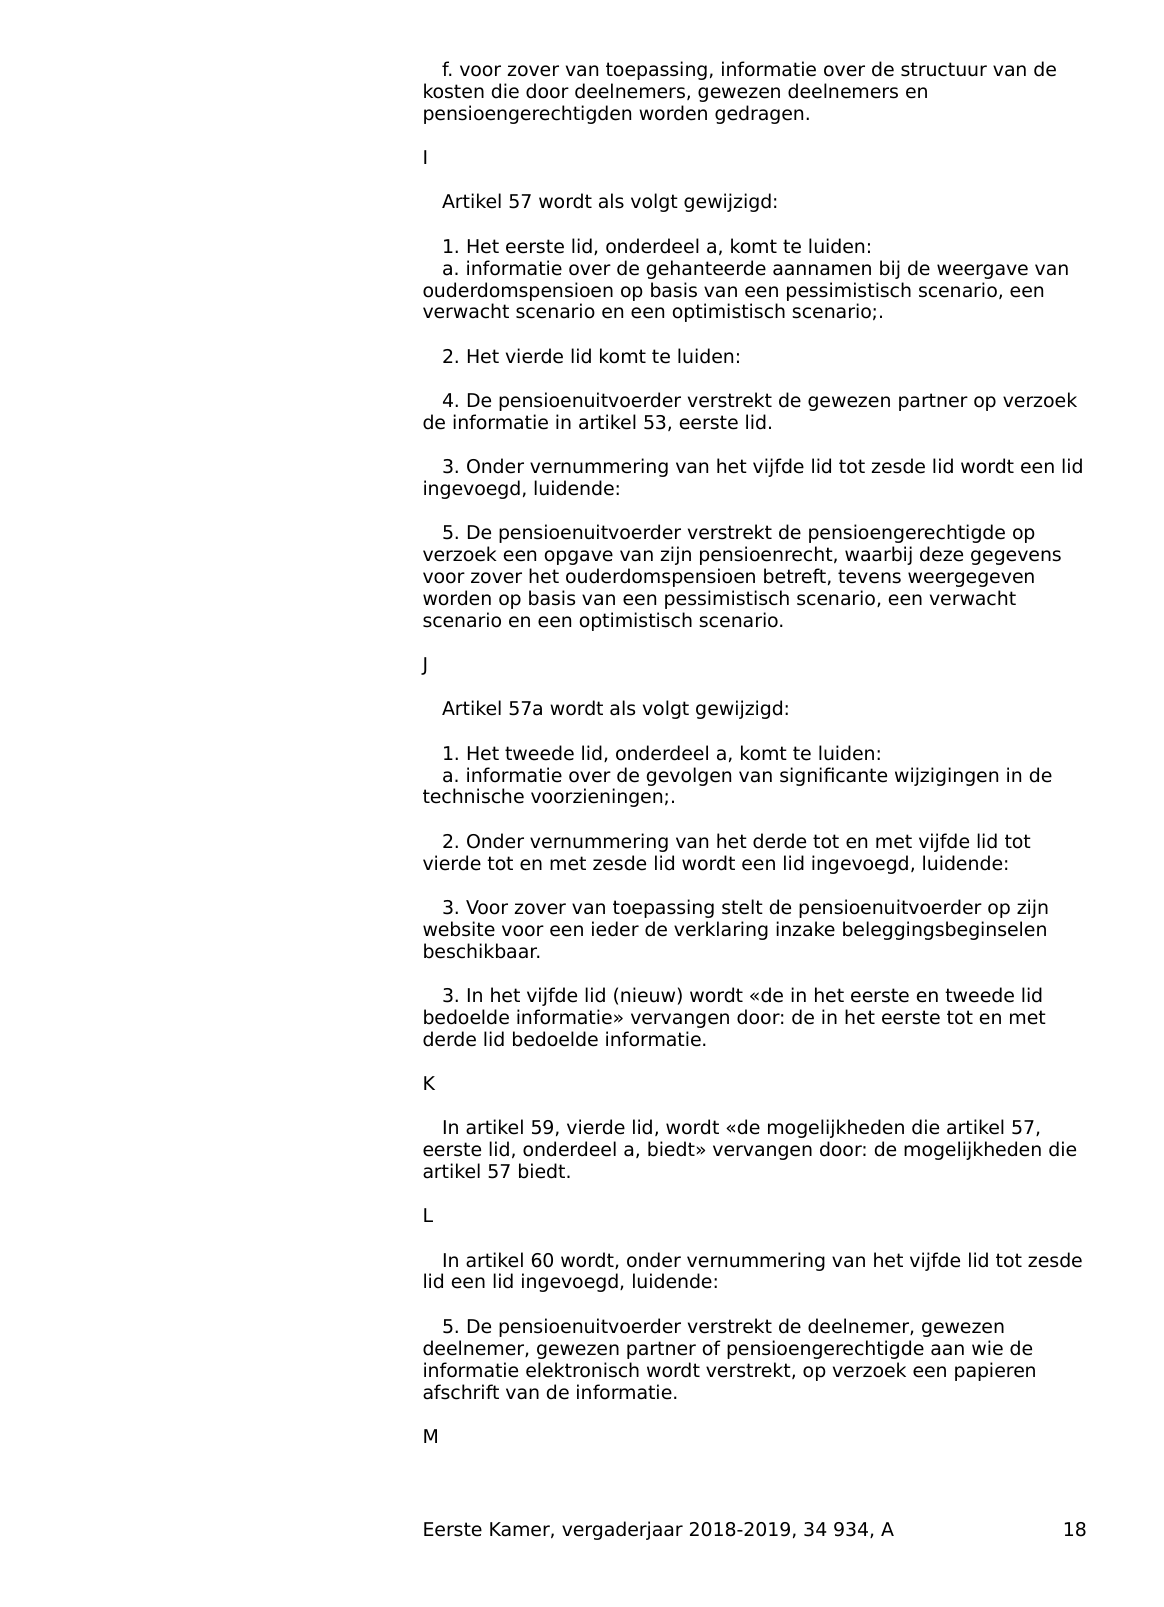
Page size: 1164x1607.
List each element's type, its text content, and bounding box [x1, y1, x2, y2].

text 5. De pensioenuitvoerder verstrekt de deelnemer, gewezen deelnemer, gewezen partner of pensioengerechtigde aan wie de informatie elektronisch wordt verstrekt, op verzoek een papieren afschrift van de informatie. [422, 1316, 1087, 1403]
text 2. Het vierde lid komt te luiden: [422, 346, 1087, 368]
text 3. Onder vernummering van het vijfde lid tot zesde lid wordt een lid ingevoegd, luidende: [422, 456, 1087, 500]
text a. informatie over de gehanteerde aannamen bij de weergave van ouderdomspensioen op basis van een pessimistisch scenario, een verwacht scenario en een optimistisch scenario;. [422, 257, 1087, 323]
text 1. Het tweede lid, onderdeel a, komt te luiden: [422, 742, 1087, 764]
text In artikel 59, vierde lid, wordt «de mogelijkheden die artikel 57, eerste lid, onderdeel a, biedt» vervangen door: de mogelijkheden die artikel 57 biedt. [422, 1117, 1087, 1183]
text K [422, 1073, 1087, 1095]
text 3. Voor zover van toepassing stelt de pensioenuitvoerder op zijn website voor een ieder de verklaring inzake beleggingsbeginselen beschikbaar. [422, 897, 1087, 963]
text I [422, 147, 1087, 169]
text 2. Onder vernummering van het derde tot en met vijfde lid tot vierde tot en met zesde lid wordt een lid ingevoegd, luidende: [422, 831, 1087, 874]
text M [422, 1426, 1087, 1448]
text a. informatie over de gevolgen van significante wijzigingen in de technische voorzieningen;. [422, 764, 1087, 808]
text L [422, 1205, 1087, 1227]
text In artikel 60 wordt, onder vernummering van het vijfde lid tot zesde lid een lid ingevoegd, luidende: [422, 1249, 1087, 1293]
text 4. De pensioenuitvoerder verstrekt de gewezen partner op verzoek de informatie in artikel 53, eerste lid. [422, 390, 1087, 434]
text Artikel 57a wordt als volgt gewijzigd: [422, 698, 1087, 720]
text Artikel 57 wordt als volgt gewijzigd: [422, 191, 1087, 213]
text 3. In het vijfde lid (nieuw) wordt «de in het eerste en tweede lid bedoelde informatie» vervangen door: de in het eerste tot en met derde lid bedoelde informatie. [422, 985, 1087, 1051]
text 5. De pensioenuitvoerder verstrekt de pensioengerechtigde op verzoek een opgave van zijn pensioenrecht, waarbij deze gegevens voor zover het ouderdomspensioen betreft, tevens weergegeven worden op basis van een pessimistisch scenario, een verwacht scenario en een optimistisch scenario. [422, 522, 1087, 632]
text J [422, 654, 1087, 676]
text f. voor zover van toepassing, informatie over de structuur van de kosten die door deelnemers, gewezen deelnemers en pensioengerechtigden worden gedragen. [422, 59, 1087, 125]
text 1. Het eerste lid, onderdeel a, komt te luiden: [422, 236, 1087, 257]
